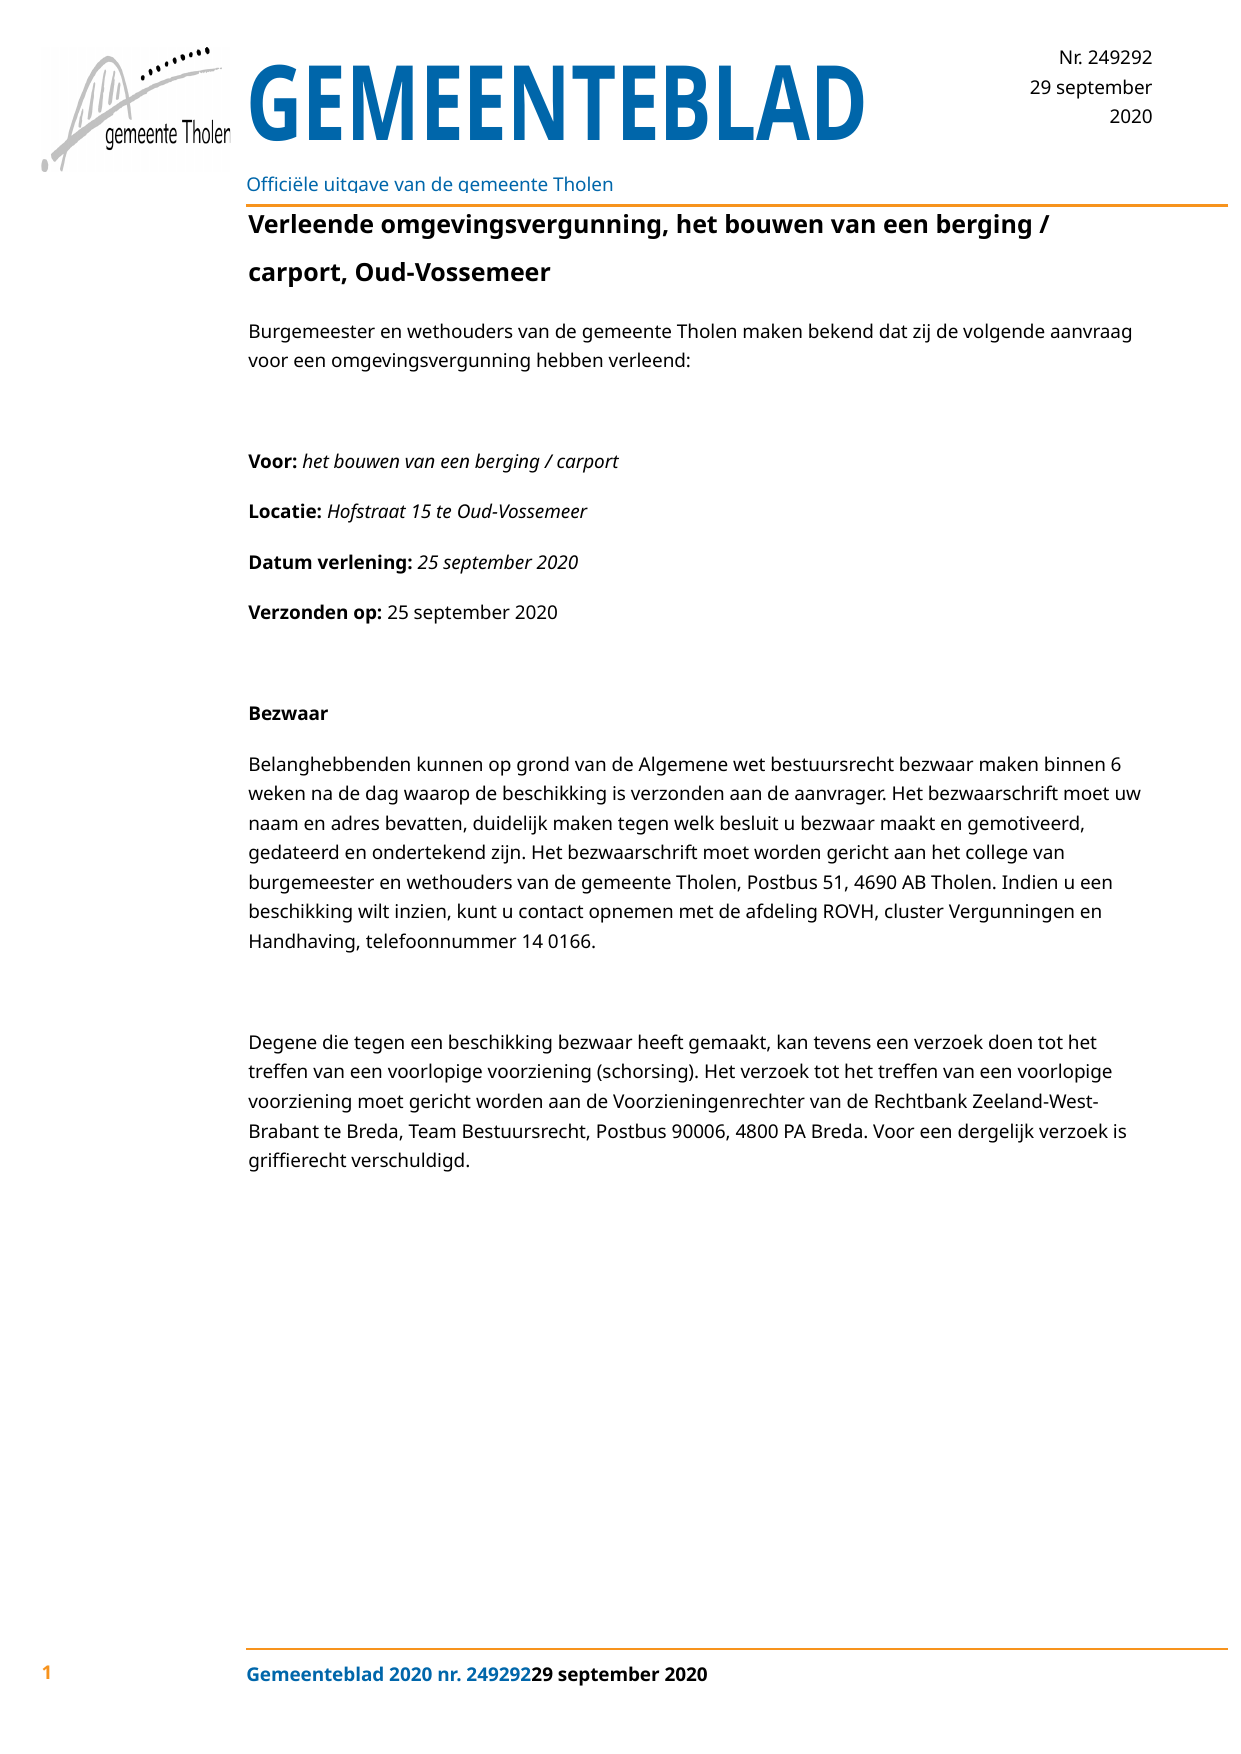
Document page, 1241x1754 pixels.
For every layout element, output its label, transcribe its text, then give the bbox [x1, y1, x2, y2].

text Voor: het bouwen van een berging / carport [248, 448, 1152, 474]
text Bezwaar [248, 700, 1152, 726]
text Verleende omgevingsvergunning, het bouwen van een berging / carport, Oud-Vossemeer [248, 207, 1152, 288]
text Degene die tegen een beschikking bezwaar heeft gemaakt, kan tevens een verzoek doen tot het treffen van een voorlopige voorziening (schorsing). Het verzoek tot het treffen van een voorlopige voorziening moet gericht worden aan de Voorzieningenrechter van de Rechtbank Zeeland-West-Brabant te Breda, Team Bestuursrecht, Postbus 90006, 4800 PA Breda. Voor een dergelijk verzoek is griffierecht verschuldigd. [248, 1029, 1152, 1173]
text Locatie: Hofstraat 15 te Oud-Vossemeer [248, 499, 1152, 524]
text Verzonden op: 25 september 2020 [248, 599, 1152, 625]
text Burgemeester en wethouders van de gemeente Tholen maken bekend dat zij de volgende aanvraag voor een omgevingsvergunning hebben verleend: [248, 318, 1152, 373]
picture [41, 47, 231, 172]
text Datum verlening: 25 september 2020 [248, 549, 1152, 575]
text Belanghebbenden kunnen op grond van de Algemene wet bestuursrecht bezwaar maken binnen 6 weken na de dag waarop de beschikking is verzonden aan de aanvrager. Het bezwaarschrift moet uw naam en adres bevatten, duidelijk maken tegen welk besluit u bezwaar maakt en gemotiveerd, gedateerd en ondertekend zijn. Het bezwaarschrift moet worden gericht aan het college van burgemeester en wethouders van de gemeente Tholen, Postbus 51, 4690 AB Tholen. Indien u een beschikking wilt inzien, kunt u contact opnemen met de afdeling ROVH, cluster Vergunningen en Handhaving, telefoonnummer 14 0166. [248, 751, 1152, 954]
